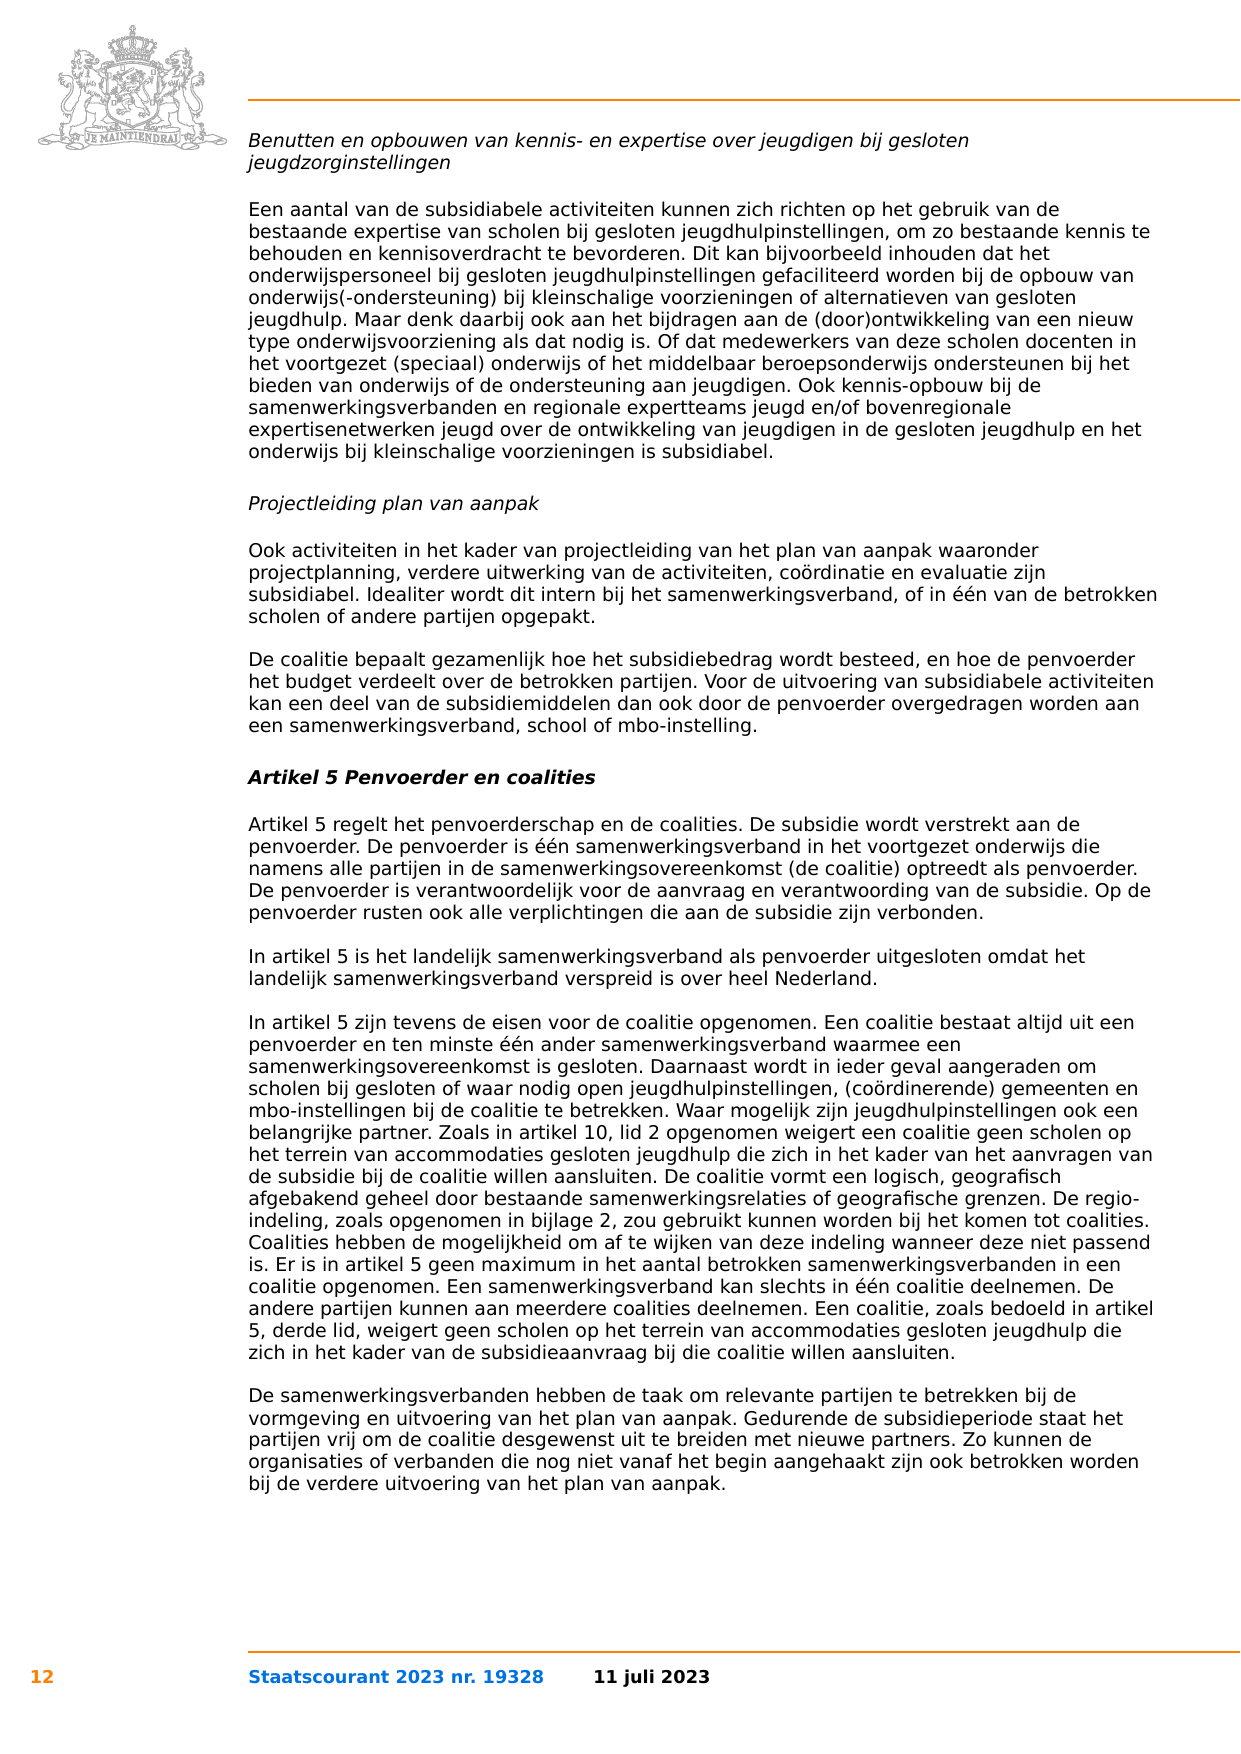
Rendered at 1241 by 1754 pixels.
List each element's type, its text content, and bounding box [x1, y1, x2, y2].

text De samenwerkingsverbanden hebben de taak om relevante partijen te betrekken bij de vormgeving en uitvoering van het plan van aanpak. Gedurende de subsidieperiode staat het partijen vrij om de coalitie desgewenst uit te breiden met nieuwe partners. Zo kunnen de organisaties of verbanden die nog niet vanaf het begin aangehaakt zijn ook betrokken worden bij de verdere uitvoering van het plan van aanpak. [248, 1385, 1163, 1495]
text De coalitie bepaalt gezamenlijk hoe het subsidiebedrag wordt besteed, en hoe de penvoerder het budget verdeelt over de betrokken partijen. Voor de uitvoering van subsidiabele activiteiten kan een deel van de subsidiemiddelen dan ook door de penvoerder overgedragen worden aan een samenwerkingsverband, school of mbo-instelling. [248, 649, 1163, 737]
text Artikel 5 regelt het penvoerderschap en de coalities. De subsidie wordt verstrekt aan de penvoerder. De penvoerder is één samenwerkingsverband in het voortgezet onderwijs die namens alle partijen in de samenwerkingsovereenkomst (de coalitie) optreedt als penvoerder. De penvoerder is verantwoordelijk voor de aanvraag en verantwoording van de subsidie. Op de penvoerder rusten ook alle verplichtingen die aan de subsidie zijn verbonden. [248, 814, 1163, 924]
text In artikel 5 zijn tevens de eisen voor de coalitie opgenomen. Een coalitie bestaat altijd uit een penvoerder en ten minste één ander samenwerkingsverband waarmee een samenwerkingsovereenkomst is gesloten. Daarnaast wordt in ieder geval aangeraden om scholen bij gesloten of waar nodig open jeugdhulpinstellingen, (coördinerende) gemeenten en mbo-instellingen bij de coalitie te betrekken. Waar mogelijk zijn jeugdhulpinstellingen ook een belangrijke partner. Zoals in artikel 10, lid 2 opgenomen weigert een coalitie geen scholen op het terrein van accommodaties gesloten jeugdhulp die zich in het kader van het aanvragen van de subsidie bij de coalitie willen aansluiten. De coalitie vormt een logisch, geografisch afgebakend geheel door bestaande samenwerkingsrelaties of geografische grenzen. De regio-indeling, zoals opgenomen in bijlage 2, zou gebruikt kunnen worden bij het komen tot coalities. Coalities hebben de mogelijkheid om af te wijken van deze indeling wanneer deze niet passend is. Er is in artikel 5 geen maximum in het aantal betrokken samenwerkingsverbanden in een coalitie opgenomen. Een samenwerkingsverband kan slechts in één coalitie deelnemen. De andere partijen kunnen aan meerdere coalities deelnemen. Een coalitie, zoals bedoeld in artikel 5, derde lid, weigert geen scholen op het terrein van accommodaties gesloten jeugdhulp die zich in het kader van de subsidieaanvraag bij die coalitie willen aansluiten. [248, 1012, 1163, 1363]
text Een aantal van de subsidiabele activiteiten kunnen zich richten op het gebruik van de bestaande expertise van scholen bij gesloten jeugdhulpinstellingen, om zo bestaande kennis te behouden en kennisoverdracht te bevorderen. Dit kan bijvoorbeeld inhouden dat het onderwijspersoneel bij gesloten jeugdhulpinstellingen gefaciliteerd worden bij de opbouw van onderwijs(-ondersteuning) bij kleinschalige voorzieningen of alternatieven van gesloten jeugdhulp. Maar denk daarbij ook aan het bijdragen aan de (door)ontwikkeling van een nieuw type onderwijsvoorziening als dat nodig is. Of dat medewerkers van deze scholen docenten in het voortgezet (speciaal) onderwijs of het middelbaar beroepsonderwijs ondersteunen bij het bieden van onderwijs of de ondersteuning aan jeugdigen. Ook kennis-opbouw bij de samenwerkingsverbanden en regionale expertteams jeugd en/of bovenregionale expertisenetwerken jeugd over de ontwikkeling van jeugdigen in de gesloten jeugdhulp en het onderwijs bij kleinschalige voorzieningen is subsidiabel. [248, 199, 1163, 463]
text Ook activiteiten in het kader van projectleiding van het plan van aanpak waaronder projectplanning, verdere uitwerking van de activiteiten, coördinatie en evaluatie zijn subsidiabel. Idealiter wordt dit intern bij het samenwerkingsverband, of in één van de betrokken scholen of andere partijen opgepakt. [248, 539, 1163, 627]
text In artikel 5 is het landelijk samenwerkingsverband als penvoerder uitgesloten omdat het landelijk samenwerkingsverband verspreid is over heel Nederland. [248, 946, 1163, 990]
picture [38, 25, 227, 150]
subtitle Projectleiding plan van aanpak [248, 493, 1163, 514]
subtitle Benutten en opbouwen van kennis- en expertise over jeugdigen bij gesloten jeugdzorginstellingen [248, 130, 1163, 174]
subtitle Artikel 5 Penvoerder en coalities [248, 767, 1163, 789]
